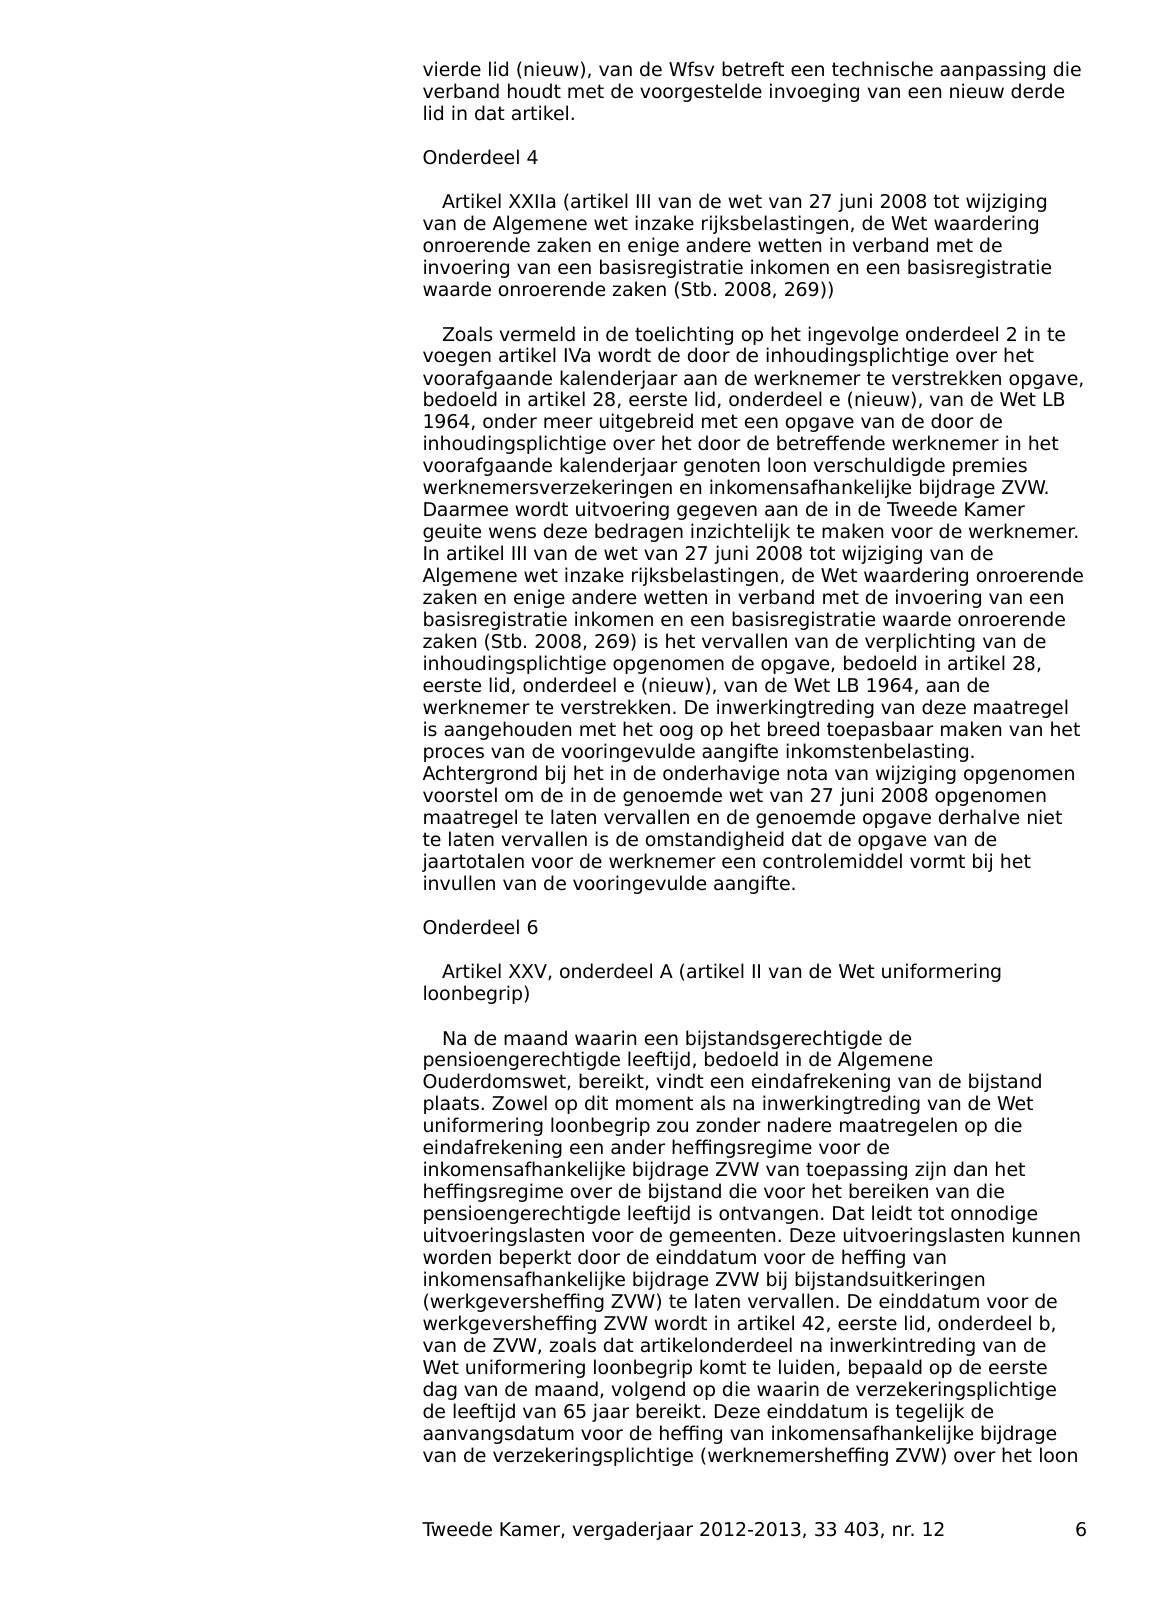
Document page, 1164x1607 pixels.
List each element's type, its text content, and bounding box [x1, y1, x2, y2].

text Na de maand waarin een bijstandsgerechtigde de pensioengerechtigde leeftijd, bedoeld in de Algemene Ouderdomswet, bereikt, vindt een eindafrekening van de bijstand plaats. Zowel op dit moment als na inwerkingtreding van de Wet uniformering loonbegrip zou zonder nadere maatregelen op die eindafrekening een ander heffingsregime voor de inkomensafhankelijke bijdrage ZVW van toepassing zijn dan het heffingsregime over de bijstand die voor het bereiken van die pensioengerechtigde leeftijd is ontvangen. Dat leidt tot onnodige uitvoeringslasten voor de gemeenten. Deze uitvoeringslasten kunnen worden beperkt door de einddatum voor de heffing van inkomensafhankelijke bijdrage ZVW bij bijstandsuitkeringen (werkgeversheffing ZVW) te laten vervallen. De einddatum voor de werkgeversheffing ZVW wordt in artikel 42, eerste lid, onderdeel b, van de ZVW, zoals dat artikelonderdeel na inwerkintreding van de Wet uniformering loonbegrip komt te luiden, bepaald op de eerste dag van de maand, volgend op die waarin de verzekeringsplichtige de leeftijd van 65 jaar bereikt. Deze einddatum is tegelijk de aanvangsdatum voor de heffing van inkomensafhankelijke bijdrage van de verzekeringsplichtige (werknemersheffing ZVW) over het loon [422, 1027, 1087, 1467]
text Artikel XXIIa (artikel III van de wet van 27 juni 2008 tot wijziging van de Algemene wet inzake rijksbelastingen, de Wet waardering onroerende zaken en enige andere wetten in verband met de invoering van een basisregistratie inkomen en een basisregistratie waarde onroerende zaken (Stb. 2008, 269)) [422, 191, 1087, 301]
text Artikel XXV, onderdeel A (artikel II van de Wet uniformering loonbegrip) [422, 961, 1087, 1005]
subtitle Onderdeel 4 [422, 147, 1087, 169]
subtitle Onderdeel 6 [422, 917, 1087, 939]
text Zoals vermeld in de toelichting op het ingevolge onderdeel 2 in te voegen artikel IVa wordt de door de inhoudingsplichtige over het voorafgaande kalenderjaar aan de werknemer te verstrekken opgave, bedoeld in artikel 28, eerste lid, onderdeel e (nieuw), van de Wet LB 1964, onder meer uitgebreid met een opgave van de door de inhoudingsplichtige over het door de betreffende werknemer in het voorafgaande kalenderjaar genoten loon verschuldigde premies werknemersverzekeringen en inkomensafhankelijke bijdrage ZVW. Daarmee wordt uitvoering gegeven aan de in de Tweede Kamer geuite wens deze bedragen inzichtelijk te maken voor de werknemer. In artikel III van de wet van 27 juni 2008 tot wijziging van de Algemene wet inzake rijksbelastingen, de Wet waardering onroerende zaken en enige andere wetten in verband met de invoering van een basisregistratie inkomen en een basisregistratie waarde onroerende zaken (Stb. 2008, 269) is het vervallen van de verplichting van de inhoudingsplichtige opgenomen de opgave, bedoeld in artikel 28, eerste lid, onderdeel e (nieuw), van de Wet LB 1964, aan de werknemer te verstrekken. De inwerkingtreding van deze maatregel is aangehouden met het oog op het breed toepasbaar maken van het proces van de vooringevulde aangifte inkomstenbelasting. Achtergrond bij het in de onderhavige nota van wijziging opgenomen voorstel om de in de genoemde wet van 27 juni 2008 opgenomen maatregel te laten vervallen en de genoemde opgave derhalve niet te laten vervallen is de omstandigheid dat de opgave van de jaartotalen voor de werknemer een controlemiddel vormt bij het invullen van de vooringevulde aangifte. [422, 323, 1087, 895]
text vierde lid (nieuw), van de Wfsv betreft een technische aanpassing die verband houdt met de voorgestelde invoeging van een nieuw derde lid in dat artikel. [422, 59, 1087, 125]
